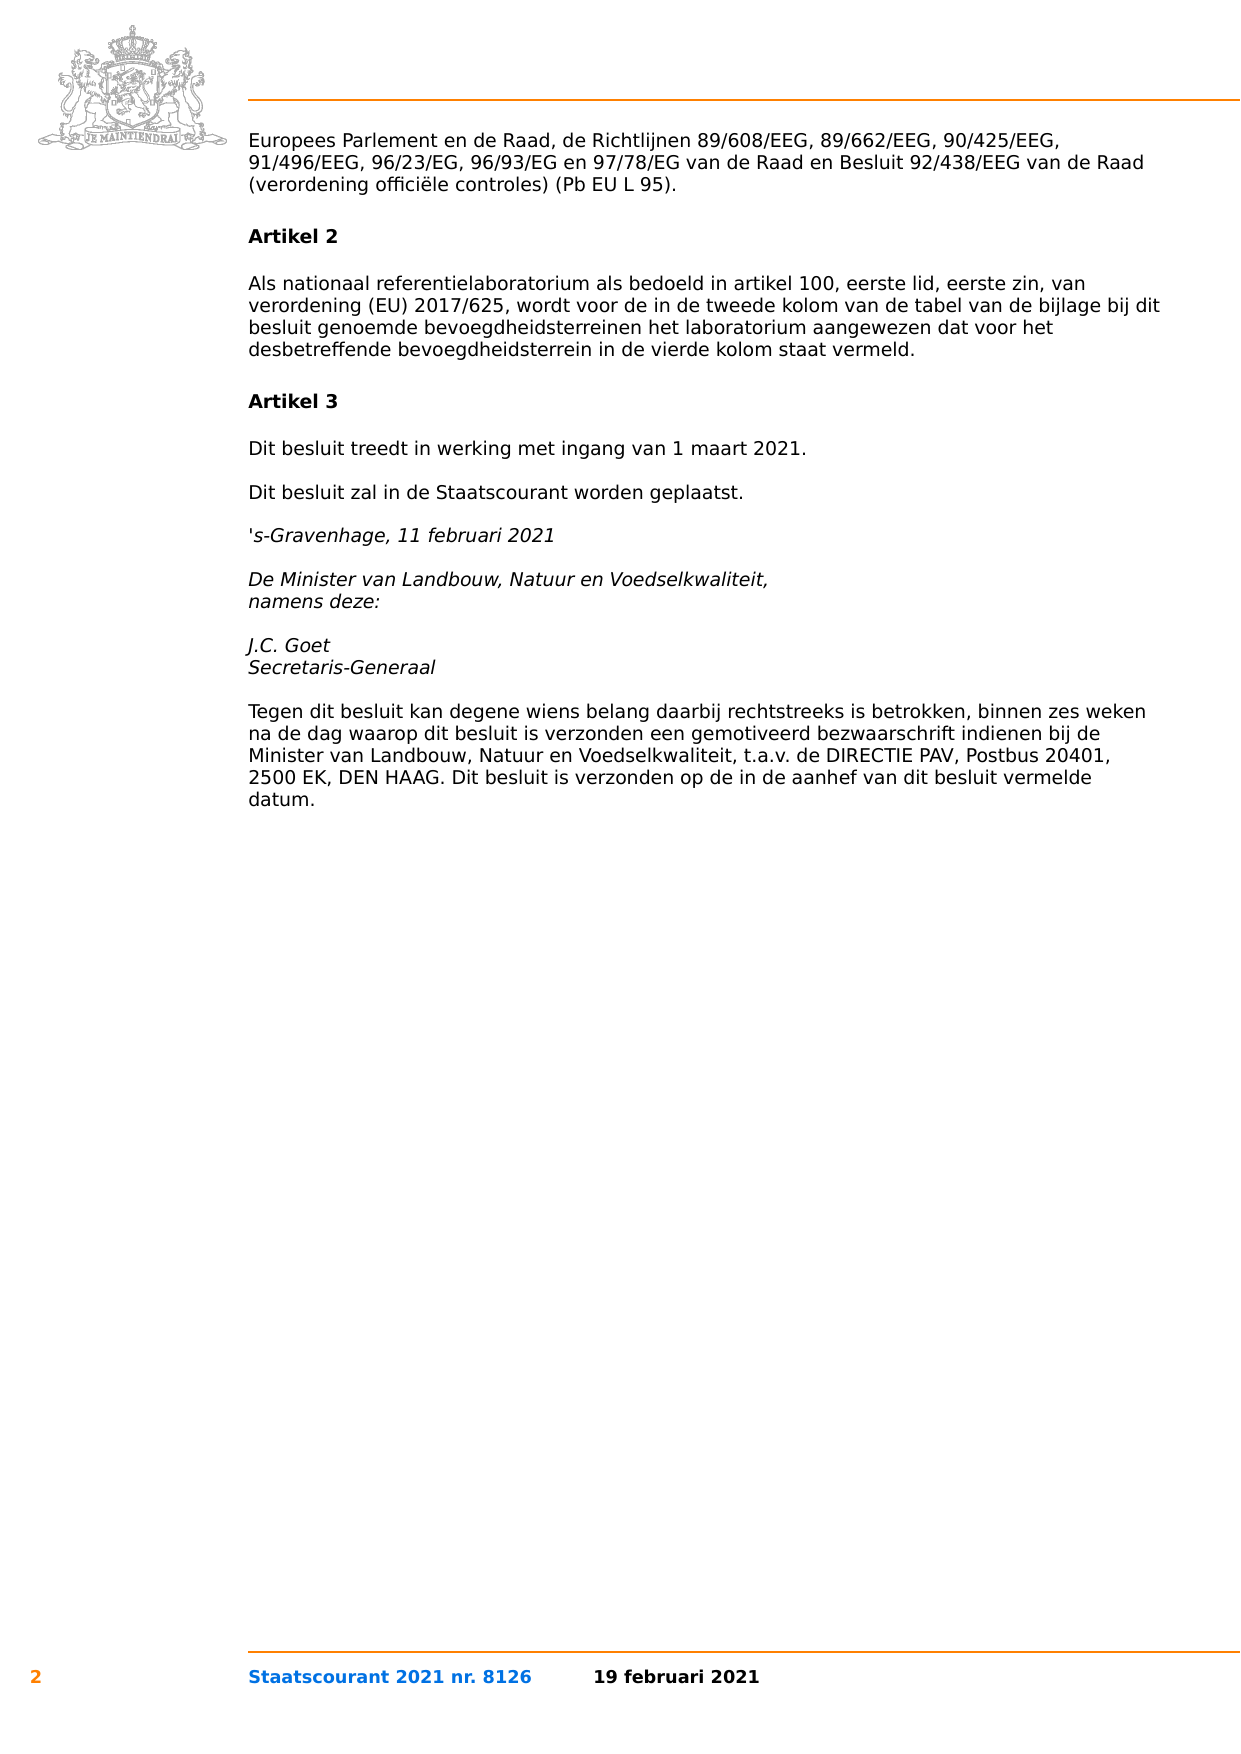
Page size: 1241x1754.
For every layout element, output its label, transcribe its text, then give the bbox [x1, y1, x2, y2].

text 's-Gravenhage, 11 februari 2021 [248, 525, 1163, 547]
text De Minister van Landbouw, Natuur en Voedselkwaliteit, namens deze: J.C. Goet Secretaris-Generaal [248, 569, 1163, 679]
text Tegen dit besluit kan degene wiens belang daarbij rechtstreeks is betrokken, binnen zes weken na de dag waarop dit besluit is verzonden een gemotiveerd bezwaarschrift indienen bij de Minister van Landbouw, Natuur en Voedselkwaliteit, t.a.v. de DIRECTIE PAV, Postbus 20401, 2500 EK, DEN HAAG. Dit besluit is verzonden op de in de aanhef van dit besluit vermelde datum. [248, 701, 1163, 811]
text Europees Parlement en de Raad, de Richtlijnen 89/608/EEG, 89/662/EEG, 90/425/EEG, 91/496/EEG, 96/23/EG, 96/93/EG en 97/78/EG van de Raad en Besluit 92/438/EEG van de Raad (verordening officiële controles) (Pb EU L 95). [248, 130, 1163, 196]
subtitle Artikel 3 [248, 391, 1163, 413]
text Dit besluit treedt in werking met ingang van 1 maart 2021. [248, 438, 1163, 460]
text Dit besluit zal in de Staatscourant worden geplaatst. [248, 482, 1163, 503]
subtitle Artikel 2 [248, 226, 1163, 248]
picture [38, 25, 227, 150]
text Als nationaal referentielaboratorium als bedoeld in artikel 100, eerste lid, eerste zin, van verordening (EU) 2017/625, wordt voor de in de tweede kolom van de tabel van de bijlage bij dit besluit genoemde bevoegdheidsterreinen het laboratorium aangewezen dat voor het desbetreffende bevoegdheidsterrein in de vierde kolom staat vermeld. [248, 273, 1163, 361]
